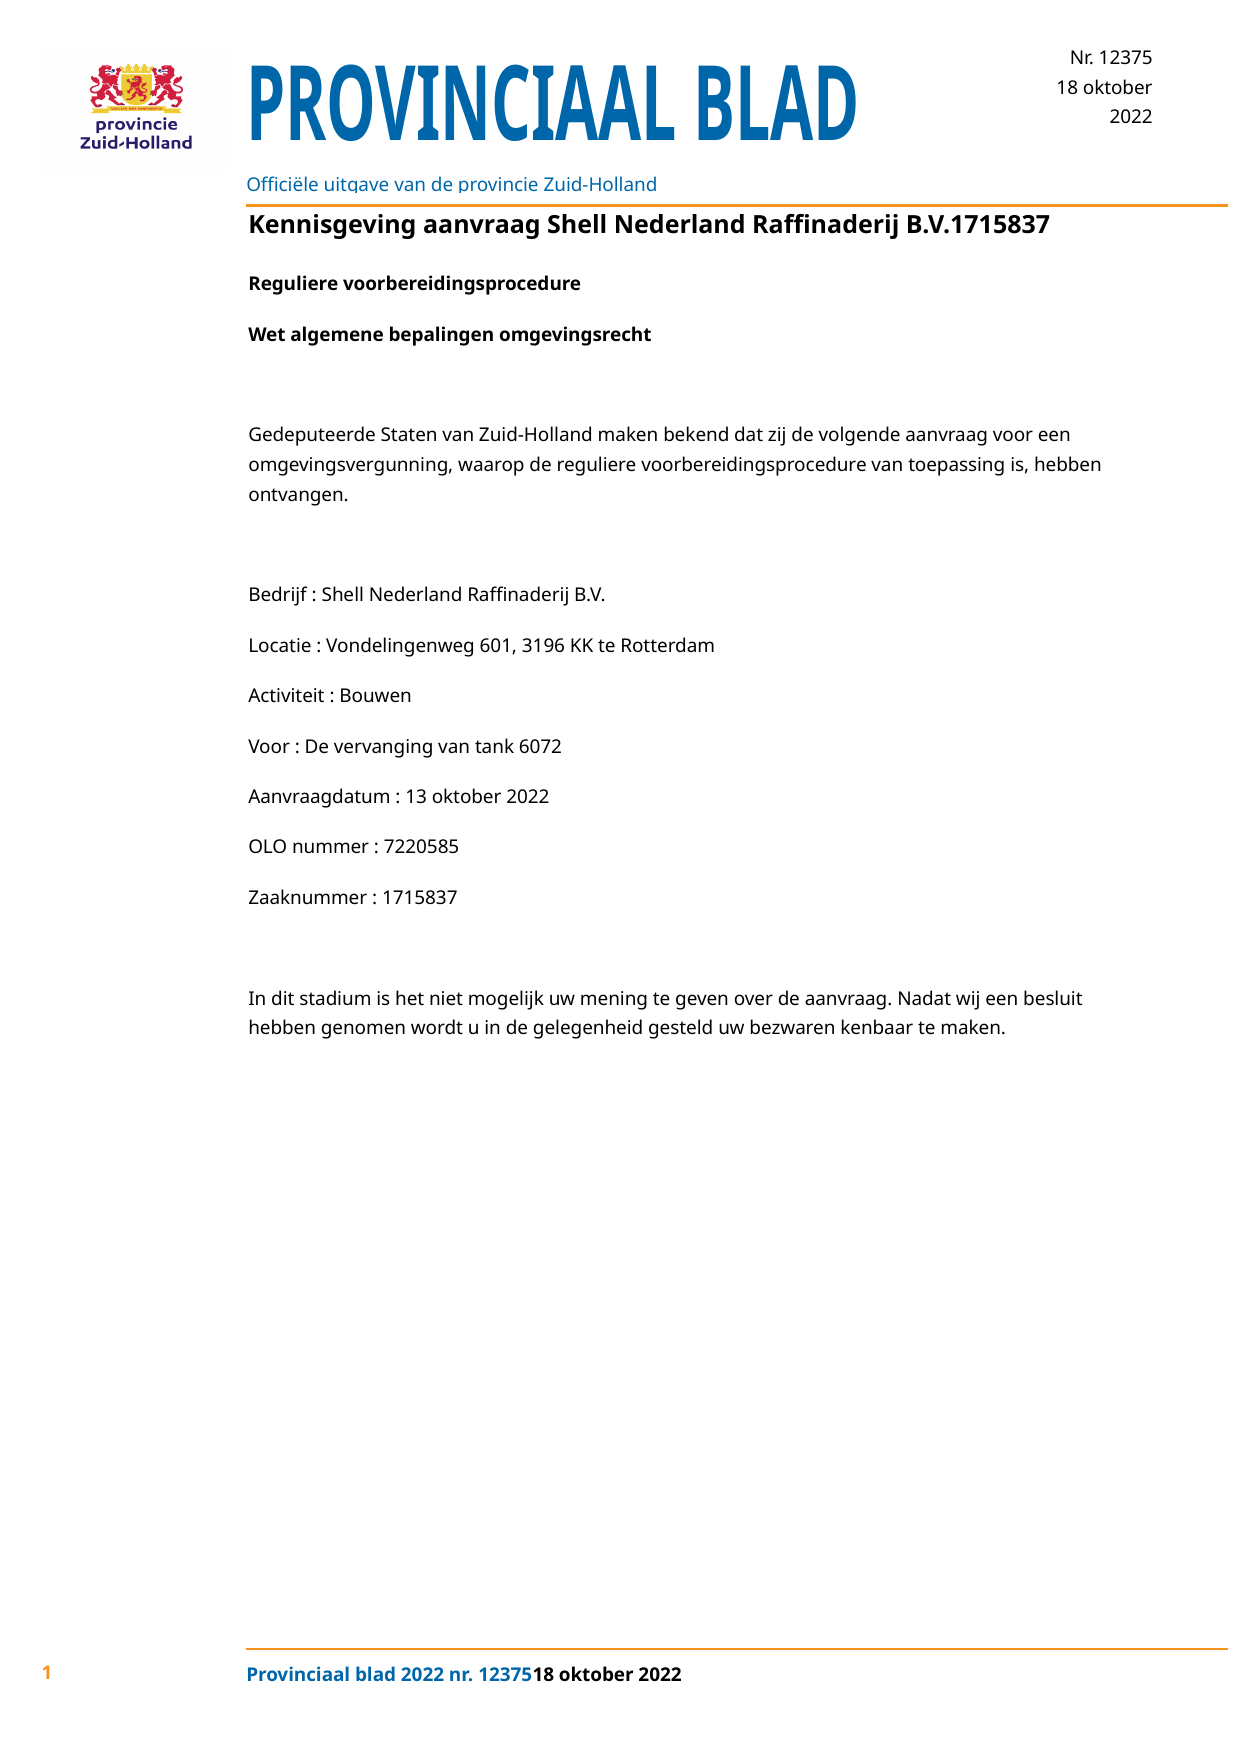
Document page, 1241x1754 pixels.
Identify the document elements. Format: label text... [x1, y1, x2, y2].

text Wet algemene bepalingen omgevingsrecht [248, 321, 1152, 346]
text Activiteit : Bouwen [248, 682, 1152, 708]
text Zaaknummer : 1715837 [248, 884, 1152, 910]
text OLO nummer : 7220585 [248, 834, 1152, 859]
text Bedrijf : Shell Nederland Raffinaderij B.V. [248, 582, 1152, 607]
text In dit stadium is het niet mogelijk uw mening te geven over de aanvraag. Nadat wij een besluit hebben genomen wordt u in de gelegenheid gesteld uw bezwaren kenbaar te maken. [248, 985, 1152, 1040]
text Gedeputeerde Staten van Zuid-Holland maken bekend dat zij de volgende aanvraag voor een omgevingsvergunning, waarop de reguliere voorbereidingsprocedure van toepassing is, hebben ontvangen. [248, 422, 1152, 506]
text Locatie : Vondelingenweg 601, 3196 KK te Rotterdam [248, 632, 1152, 658]
text Reguliere voorbereidingsprocedure [248, 270, 1152, 296]
text Aanvraagdatum : 13 oktober 2022 [248, 783, 1152, 809]
text Voor : De vervanging van tank 6072 [248, 733, 1152, 758]
text Kennisgeving aanvraag Shell Nederland Raffinaderij B.V.1715837 [248, 207, 1152, 241]
picture [41, 47, 231, 172]
